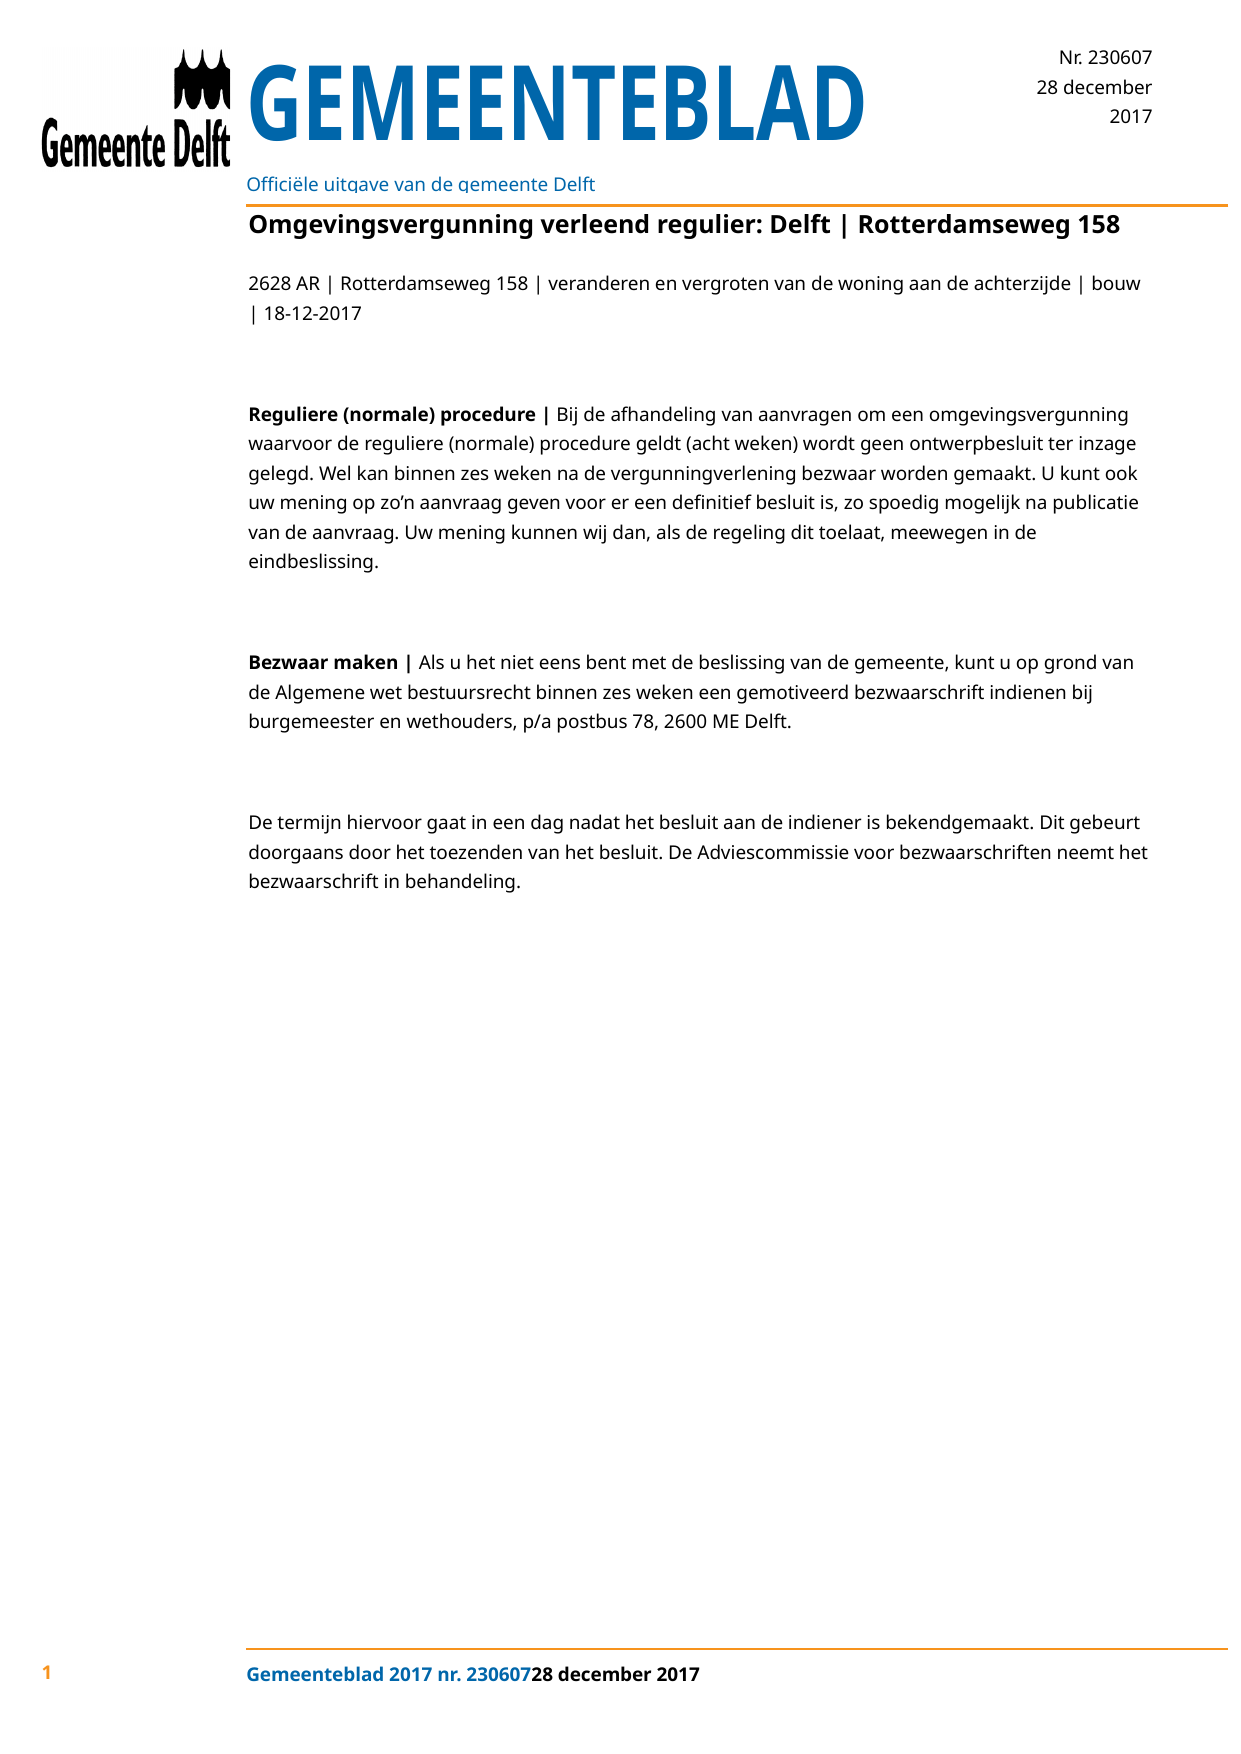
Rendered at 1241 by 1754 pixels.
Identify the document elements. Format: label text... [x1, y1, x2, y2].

text Reguliere (normale) procedure | Bij de afhandeling van aanvragen om een omgevingsvergunning waarvoor de reguliere (normale) procedure geldt (acht weken) wordt geen ontwerpbesluit ter inzage gelegd. Wel kan binnen zes weken na de vergunningverlening bezwaar worden gemaakt. U kunt ook uw mening op zo’n aanvraag geven voor er een definitief besluit is, zo spoedig mogelijk na publicatie van de aanvraag. Uw mening kunnen wij dan, als de regeling dit toelaat, meewegen in de eindbeslissing. [248, 401, 1152, 574]
text Omgevingsvergunning verleend regulier: Delft | Rotterdamseweg 158 [248, 207, 1152, 241]
picture [41, 47, 231, 172]
text De termijn hiervoor gaat in een dag nadat het besluit aan de indiener is bekendgemaakt. Dit gebeurt doorgaans door het toezenden van het besluit. De Adviescommissie voor bezwaarschriften neemt het bezwaarschrift in behandeling. [248, 809, 1152, 894]
text Bezwaar maken | Als u het niet eens bent met de beslissing van de gemeente, kunt u op grond van de Algemene wet bestuursrecht binnen zes weken een gemotiveerd bezwaarschrift indienen bij burgemeester en wethouders, p/a postbus 78, 2600 ME Delft. [248, 649, 1152, 734]
text 2628 AR | Rotterdamseweg 158 | veranderen en vergroten van de woning aan de achterzijde | bouw | 18-12-2017 [248, 270, 1152, 326]
